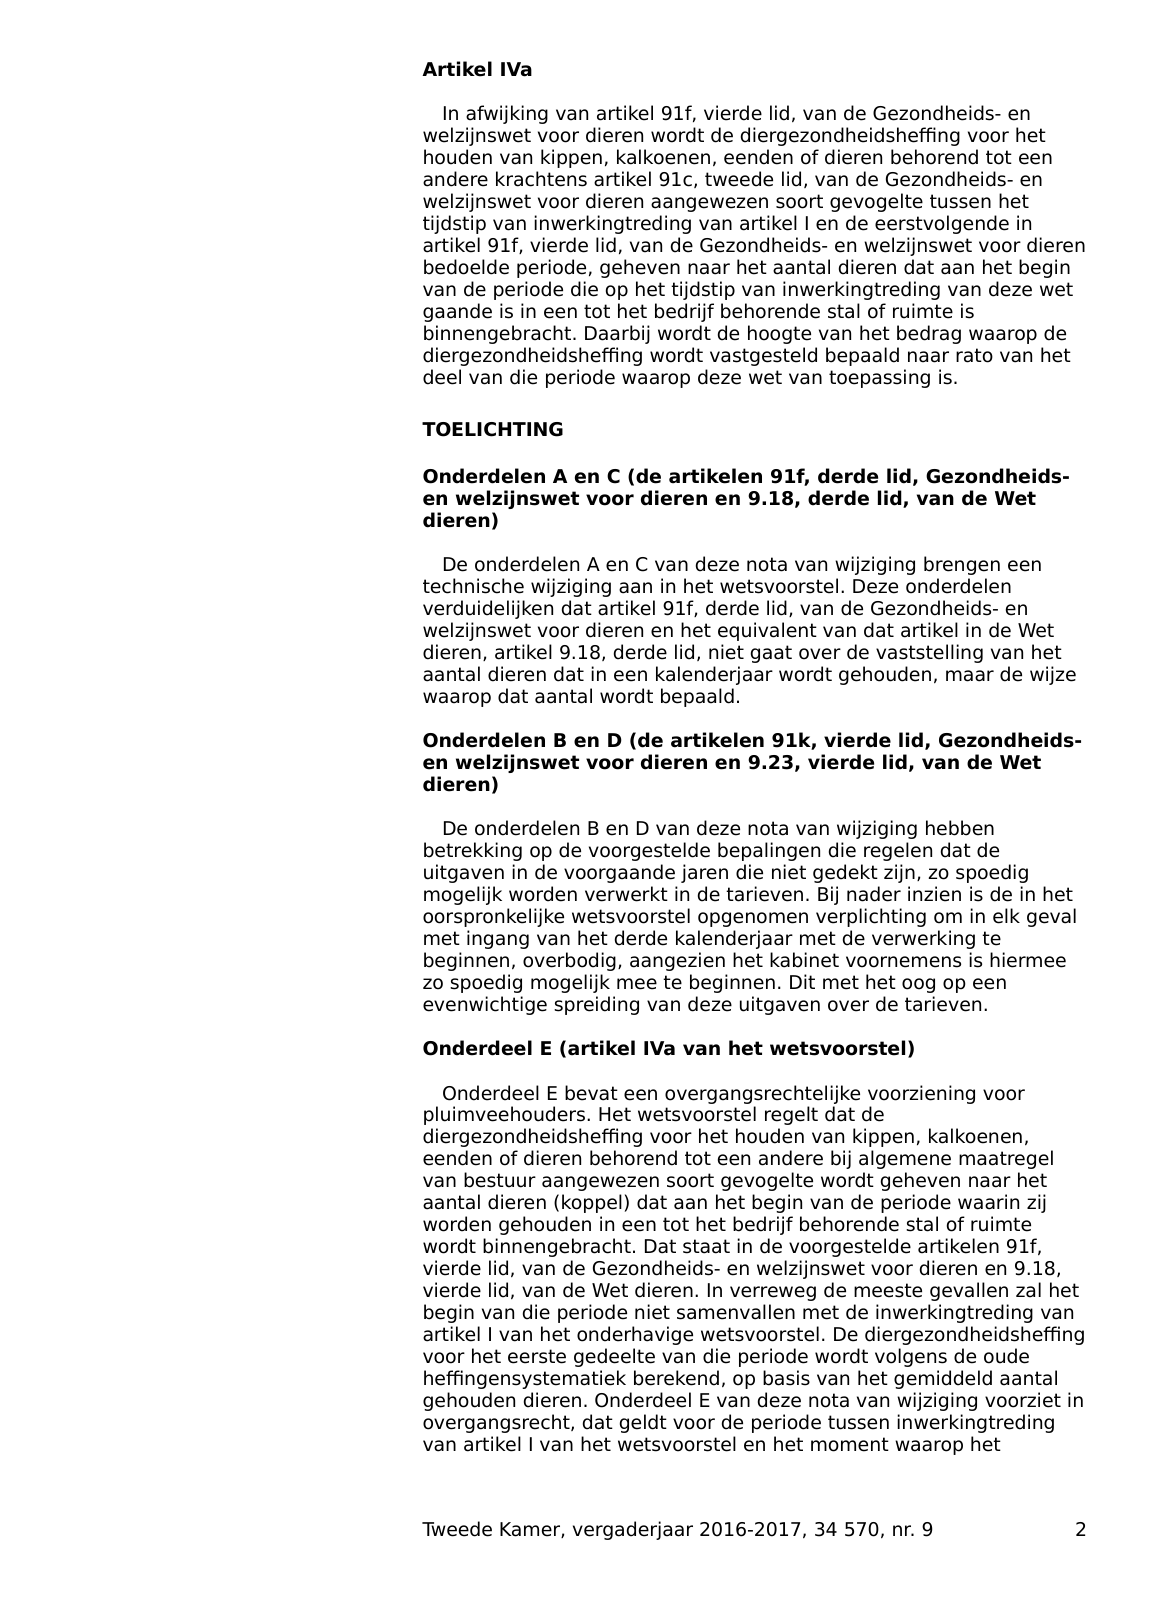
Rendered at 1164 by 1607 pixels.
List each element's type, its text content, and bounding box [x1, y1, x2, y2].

text Onderdeel E bevat een overgangsrechtelijke voorziening voor pluimveehouders. Het wetsvoorstel regelt dat de diergezondheidsheffing voor het houden van kippen, kalkoenen, eenden of dieren behorend tot een andere bij algemene maatregel van bestuur aangewezen soort gevogelte wordt geheven naar het aantal dieren (koppel) dat aan het begin van de periode waarin zij worden gehouden in een tot het bedrijf behorende stal of ruimte wordt binnengebracht. Dat staat in de voorgestelde artikelen 91f, vierde lid, van de Gezondheids- en welzijnswet voor dieren en 9.18, vierde lid, van de Wet dieren. In verreweg de meeste gevallen zal het begin van die periode niet samenvallen met de inwerkingtreding van artikel I van het onderhavige wetsvoorstel. De diergezondheidsheffing voor het eerste gedeelte van die periode wordt volgens de oude heffingensystematiek berekend, op basis van het gemiddeld aantal gehouden dieren. Onderdeel E van deze nota van wijziging voorziet in overgangsrecht, dat geldt voor de periode tussen inwerkingtreding van artikel I van het wetsvoorstel en het moment waarop het [422, 1082, 1087, 1456]
subtitle TOELICHTING [422, 419, 1087, 441]
subtitle Onderdeel E (artikel IVa van het wetsvoorstel) [422, 1038, 1087, 1060]
text De onderdelen A en C van deze nota van wijziging brengen een technische wijziging aan in het wetsvoorstel. Deze onderdelen verduidelijken dat artikel 91f, derde lid, van de Gezondheids- en welzijnswet voor dieren en het equivalent van dat artikel in de Wet dieren, artikel 9.18, derde lid, niet gaat over de vaststelling van het aantal dieren dat in een kalenderjaar wordt gehouden, maar de wijze waarop dat aantal wordt bepaald. [422, 554, 1087, 708]
subtitle Onderdelen A en C (de artikelen 91f, derde lid, Gezondheids- en welzijnswet voor dieren en 9.18, derde lid, van de Wet dieren) [422, 466, 1087, 532]
subtitle Onderdelen B en D (de artikelen 91k, vierde lid, Gezondheids- en welzijnswet voor dieren en 9.23, vierde lid, van de Wet dieren) [422, 730, 1087, 796]
text De onderdelen B en D van deze nota van wijziging hebben betrekking op de voorgestelde bepalingen die regelen dat de uitgaven in de voorgaande jaren die niet gedekt zijn, zo spoedig mogelijk worden verwerkt in de tarieven. Bij nader inzien is de in het oorspronkelijke wetsvoorstel opgenomen verplichting om in elk geval met ingang van het derde kalenderjaar met de verwerking te beginnen, overbodig, aangezien het kabinet voornemens is hiermee zo spoedig mogelijk mee te beginnen. Dit met het oog op een evenwichtige spreiding van deze uitgaven over de tarieven. [422, 818, 1087, 1016]
subtitle Artikel IVa [422, 59, 1087, 81]
text In afwijking van artikel 91f, vierde lid, van de Gezondheids- en welzijnswet voor dieren wordt de diergezondheidsheffing voor het houden van kippen, kalkoenen, eenden of dieren behorend tot een andere krachtens artikel 91c, tweede lid, van de Gezondheids- en welzijnswet voor dieren aangewezen soort gevogelte tussen het tijdstip van inwerkingtreding van artikel I en de eerstvolgende in artikel 91f, vierde lid, van de Gezondheids- en welzijnswet voor dieren bedoelde periode, geheven naar het aantal dieren dat aan het begin van de periode die op het tijdstip van inwerkingtreding van deze wet gaande is in een tot het bedrijf behorende stal of ruimte is binnengebracht. Daarbij wordt de hoogte van het bedrag waarop de diergezondheidsheffing wordt vastgesteld bepaald naar rato van het deel van die periode waarop deze wet van toepassing is. [422, 103, 1087, 389]
